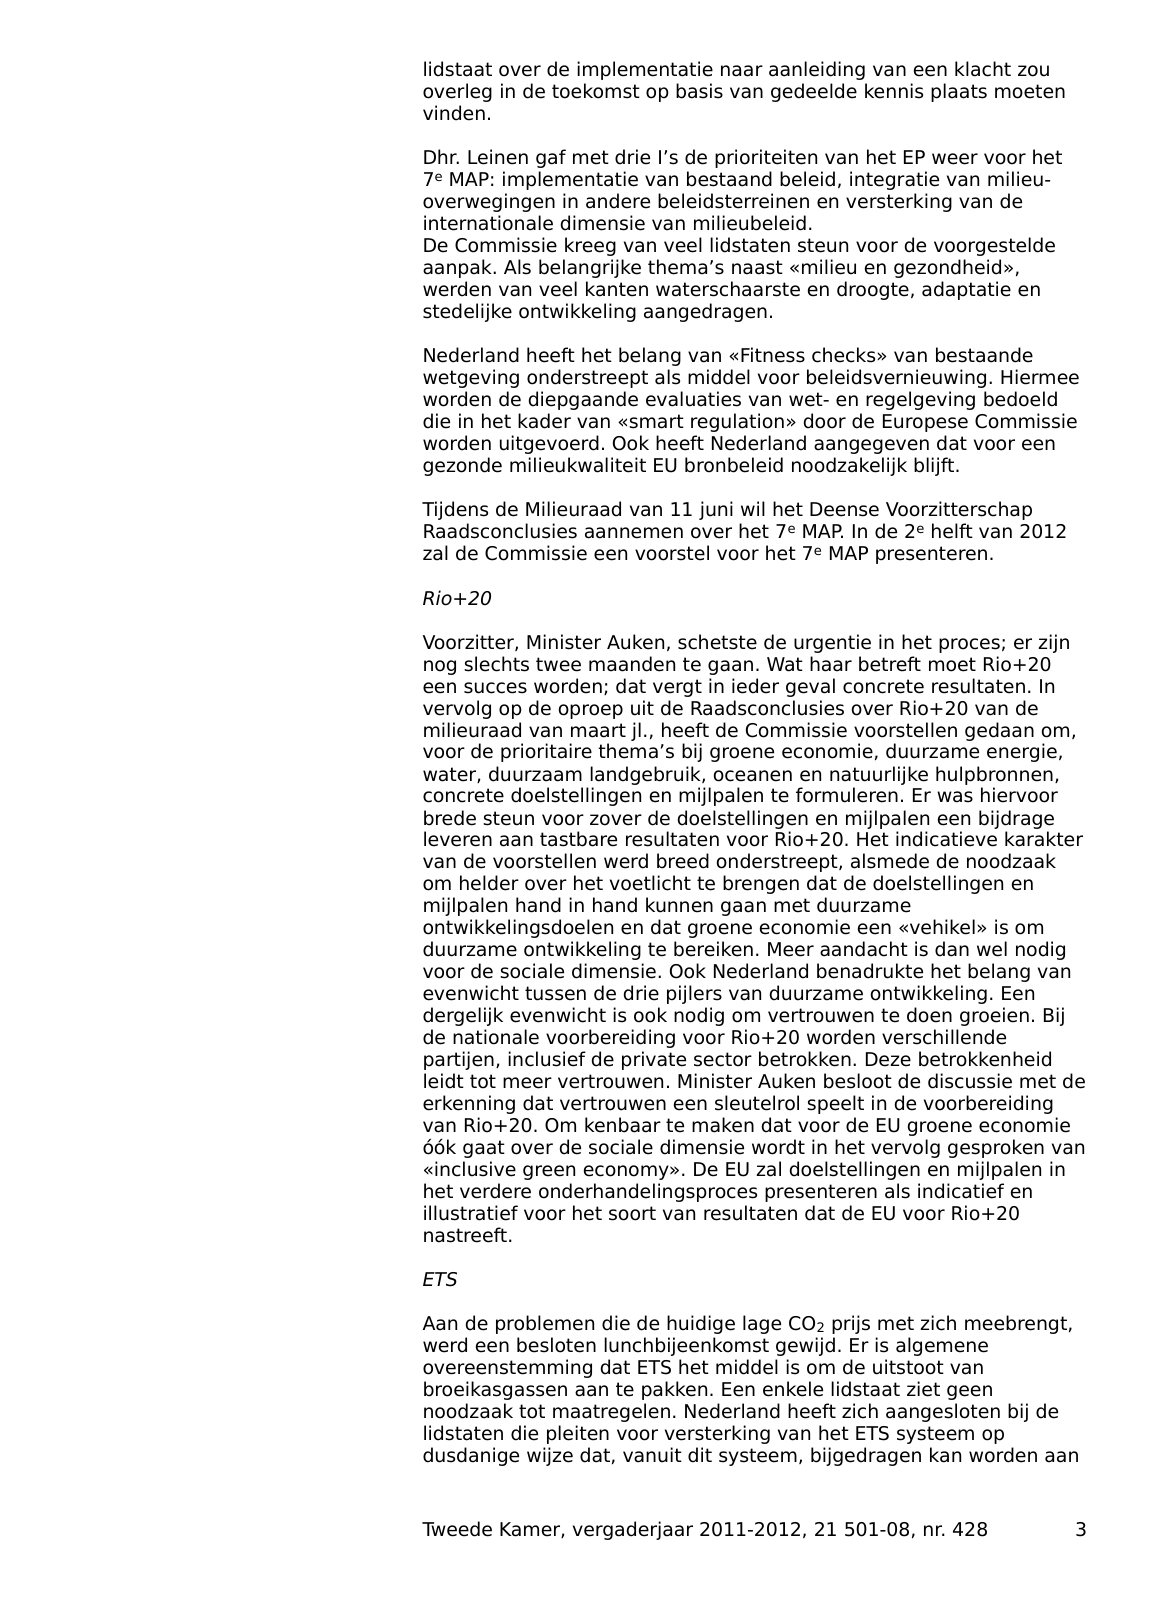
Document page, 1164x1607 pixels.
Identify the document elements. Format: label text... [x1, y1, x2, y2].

text Nederland heeft het belang van «Fitness checks» van bestaande wetgeving onderstreept als middel voor beleidsvernieuwing. Hiermee worden de diepgaande evaluaties van wet- en regelgeving bedoeld die in het kader van «smart regulation» door de Europese Commissie worden uitgevoerd. Ook heeft Nederland aangegeven dat voor een gezonde milieukwaliteit EU bronbeleid noodzakelijk blijft. [422, 345, 1087, 477]
text Voorzitter, Minister Auken, schetste de urgentie in het proces; er zijn nog slechts twee maanden te gaan. Wat haar betreft moet Rio+20 een succes worden; dat vergt in ieder geval concrete resultaten. In vervolg op de oproep uit de Raadsconclusies over Rio+20 van de milieuraad van maart jl., heeft de Commissie voorstellen gedaan om, voor de prioritaire thema’s bij groene economie, duurzame energie, water, duurzaam landgebruik, oceanen en natuurlijke hulpbronnen, concrete doelstellingen en mijlpalen te formuleren. Er was hiervoor brede steun voor zover de doelstellingen en mijlpalen een bijdrage leveren aan tastbare resultaten voor Rio+20. Het indicatieve karakter van de voorstellen werd breed onderstreept, alsmede de noodzaak om helder over het voetlicht te brengen dat de doelstellingen en mijlpalen hand in hand kunnen gaan met duurzame ontwikkelingsdoelen en dat groene economie een «vehikel» is om duurzame ontwikkeling te bereiken. Meer aandacht is dan wel nodig voor de sociale dimensie. Ook Nederland benadrukte het belang van evenwicht tussen de drie pijlers van duurzame ontwikkeling. Een dergelijk evenwicht is ook nodig om vertrouwen te doen groeien. Bij de nationale voorbereiding voor Rio+20 worden verschillende partijen, inclusief de private sector betrokken. Deze betrokkenheid leidt tot meer vertrouwen. Minister Auken besloot de discussie met de erkenning dat vertrouwen een sleutelrol speelt in de voorbereiding van Rio+20. Om kenbaar te maken dat voor de EU groene economie óók gaat over de sociale dimensie wordt in het vervolg gesproken van «inclusive green economy». De EU zal doelstellingen en mijlpalen in het verdere onderhandelingsproces presenteren als indicatief en illustratief voor het soort van resultaten dat de EU voor Rio+20 nastreeft. [422, 632, 1087, 1247]
text Dhr. Leinen gaf met drie I’s de prioriteiten van het EP weer voor het 7e MAP: implementatie van bestaand beleid, integratie van milieu-overwegingen in andere beleidsterreinen en versterking van de internationale dimensie van milieubeleid. [422, 147, 1087, 235]
text lidstaat over de implementatie naar aanleiding van een klacht zou overleg in de toekomst op basis van gedeelde kennis plaats moeten vinden. [422, 59, 1087, 125]
text Tijdens de Milieuraad van 11 juni wil het Deense Voorzitterschap Raadsconclusies aannemen over het 7e MAP. In de 2e helft van 2012 zal de Commissie een voorstel voor het 7e MAP presenteren. [422, 499, 1087, 565]
text De Commissie kreeg van veel lidstaten steun voor de voorgestelde aanpak. Als belangrijke thema’s naast «milieu en gezondheid», werden van veel kanten waterschaarste en droogte, adaptatie en stedelijke ontwikkeling aangedragen. [422, 235, 1087, 323]
text Aan de problemen die de huidige lage CO2 prijs met zich meebrengt, werd een besloten lunchbijeenkomst gewijd. Er is algemene overeenstemming dat ETS het middel is om de uitstoot van broeikasgassen aan te pakken. Een enkele lidstaat ziet geen noodzaak tot maatregelen. Nederland heeft zich aangesloten bij de lidstaten die pleiten voor versterking van het ETS systeem op dusdanige wijze dat, vanuit dit systeem, bijgedragen kan worden aan [422, 1313, 1087, 1467]
subtitle ETS [422, 1269, 1087, 1291]
subtitle Rio+20 [422, 587, 1087, 609]
